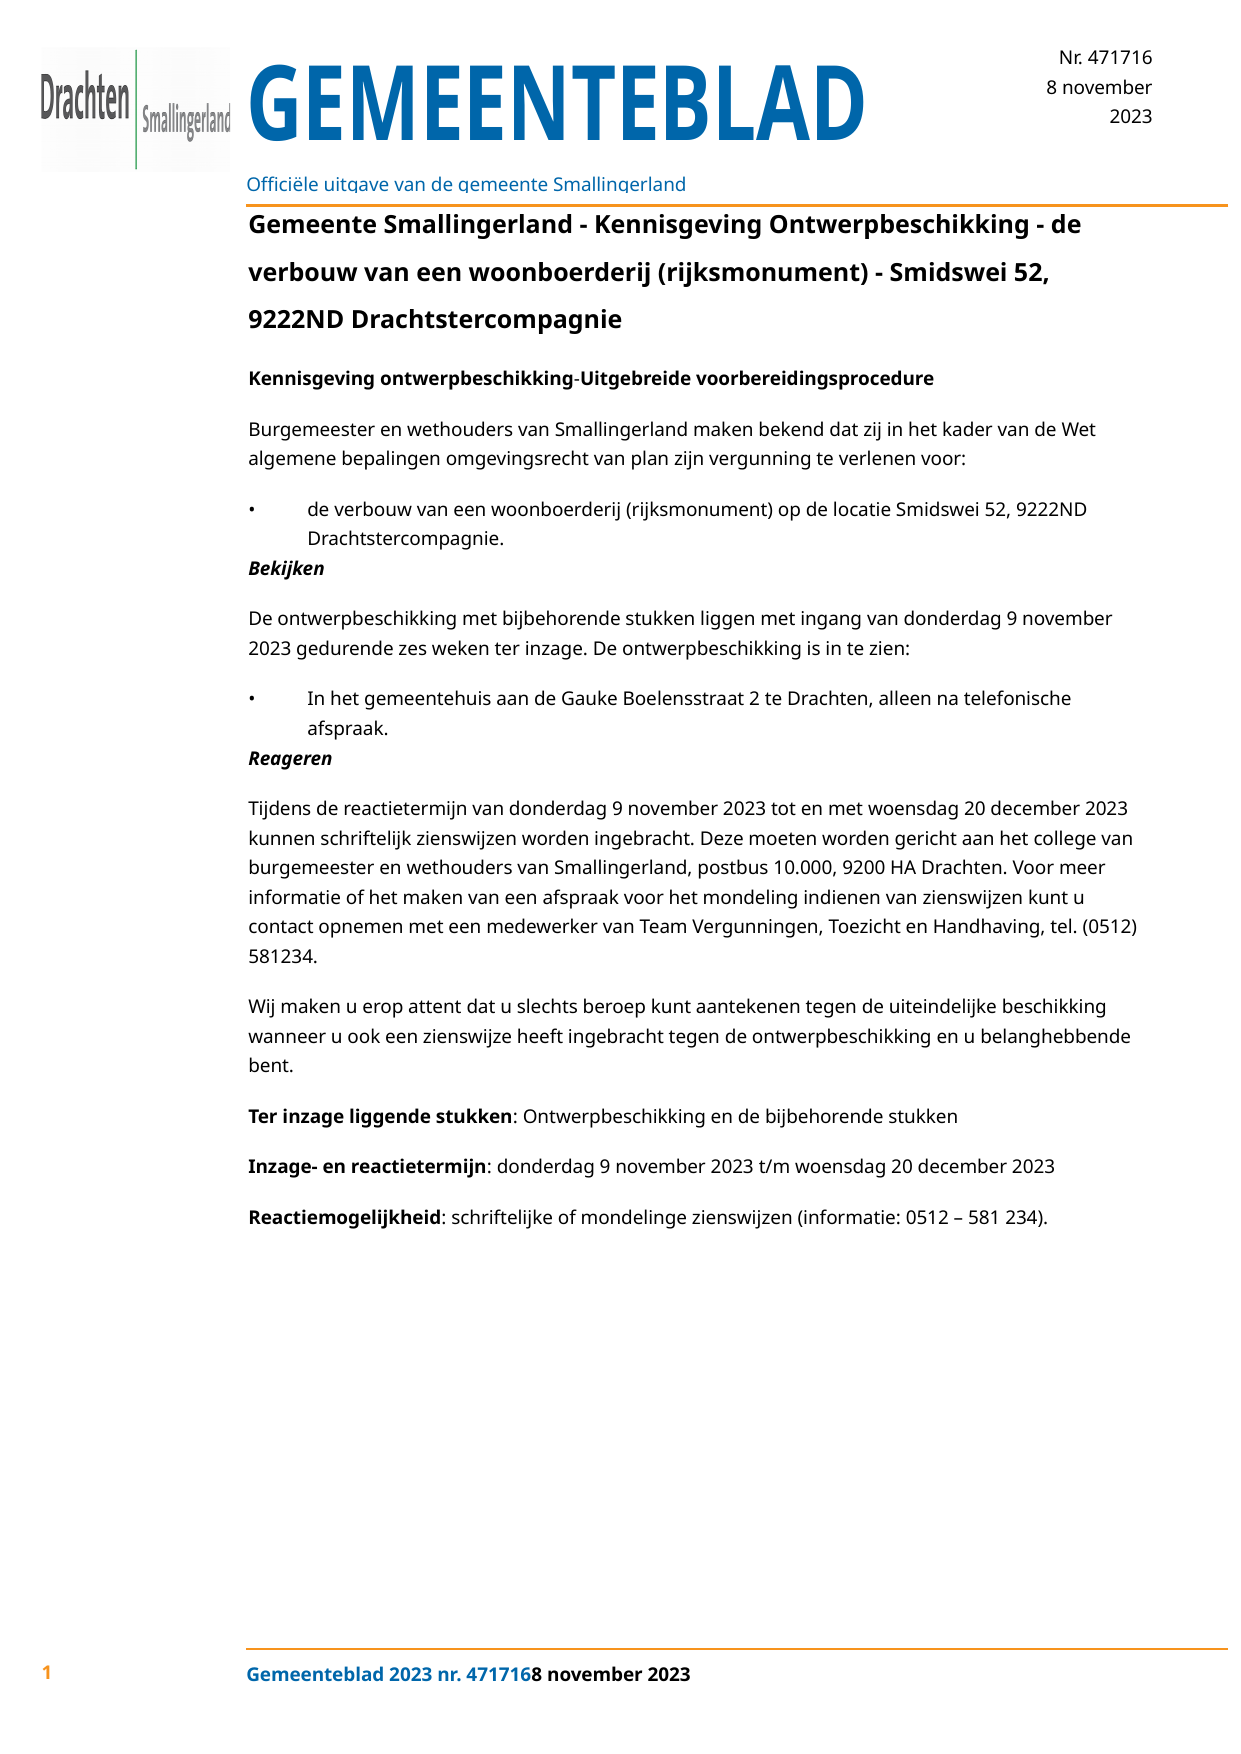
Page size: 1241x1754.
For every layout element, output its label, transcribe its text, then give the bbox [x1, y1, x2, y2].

text Burgemeester en wethouders van Smallingerland maken bekend dat zij in het kader van de Wet algemene bepalingen omgevingsrecht van plan zijn vergunning te verlenen voor: [248, 416, 1152, 471]
picture [41, 47, 231, 172]
text Gemeente Smallingerland - Kennisgeving Ontwerpbeschikking - de verbouw van een woonboerderij (rijksmonument) - Smidswei 52, 9222ND Drachtstercompagnie [248, 207, 1152, 336]
list In het gemeentehuis aan de Gauke Boelensstraat 2 te Drachten, alleen na telefonische afspraak. [248, 686, 1152, 741]
text Bekijken [248, 555, 1152, 581]
text Ter inzage liggende stukken: Ontwerpbeschikking en de bijbehorende stukken [248, 1103, 1152, 1129]
text Reactiemogelijkheid: schriftelijke of mondelinge zienswijzen (informatie: 0512 – 581 234). [248, 1204, 1152, 1229]
text Kennisgeving ontwerpbeschikking-Uitgebreide voorbereidingsprocedure [248, 366, 1152, 391]
list de verbouw van een woonboerderij (rijksmonument) op de locatie Smidswei 52, 9222ND Drachtstercompagnie. [248, 496, 1152, 551]
text Tijdens de reactietermijn van donderdag 9 november 2023 tot en met woensdag 20 december 2023 kunnen schriftelijk zienswijzen worden ingebracht. Deze moeten worden gericht aan het college van burgemeester en wethouders van Smallingerland, postbus 10.000, 9200 HA Drachten. Voor meer informatie of het maken van een afspraak voor het mondeling indienen van zienswijzen kunt u contact opnemen met een medewerker van Team Vergunningen, Toezicht en Handhaving, tel. (0512) 581234. [248, 795, 1152, 969]
text Reageren [248, 745, 1152, 770]
text Inzage- en reactietermijn: donderdag 9 november 2023 t/m woensdag 20 december 2023 [248, 1153, 1152, 1179]
text Wij maken u erop attent dat u slechts beroep kunt aantekenen tegen de uiteindelijke beschikking wanneer u ook een zienswijze heeft ingebracht tegen de ontwerpbeschikking en u belanghebbende bent. [248, 993, 1152, 1078]
text De ontwerpbeschikking met bijbehorende stukken liggen met ingang van donderdag 9 november 2023 gedurende zes weken ter inzage. De ontwerpbeschikking is in te zien: [248, 606, 1152, 661]
